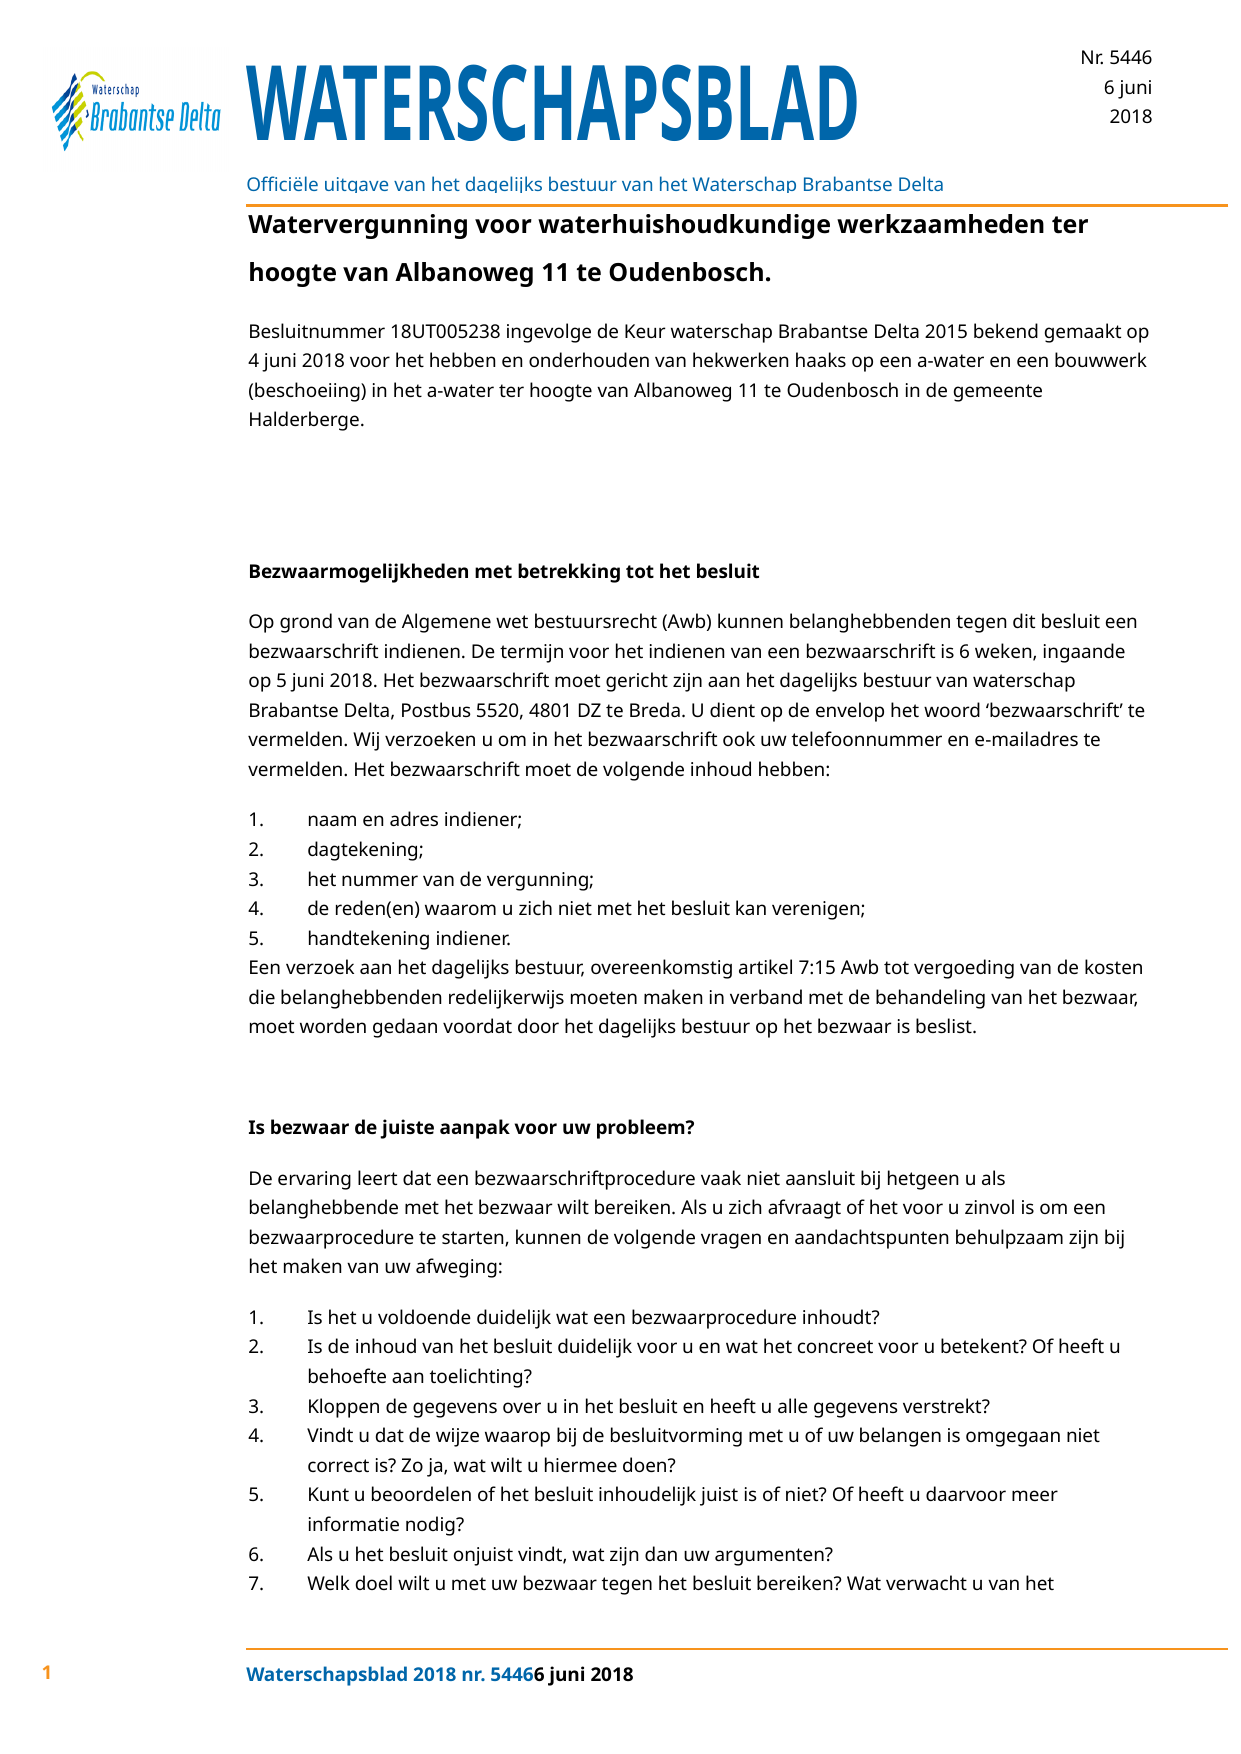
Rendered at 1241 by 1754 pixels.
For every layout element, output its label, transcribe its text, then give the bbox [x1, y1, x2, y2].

list de reden(en) waarom u zich niet met het besluit kan verenigen; [248, 895, 1152, 921]
picture [41, 47, 231, 172]
list Welk doel wilt u met uw bezwaar tegen het besluit bereiken? Wat verwacht u van het [248, 1570, 1152, 1596]
list handtekening indiener. [248, 925, 1152, 951]
list dagtekening; [248, 836, 1152, 862]
list Vindt u dat de wijze waarop bij de besluitvorming met u of uw belangen is omgegaan niet correct is? Zo ja, wat wilt u hiermee doen? [248, 1422, 1152, 1478]
list naam en adres indiener; [248, 807, 1152, 832]
list Is het u voldoende duidelijk wat een bezwaarprocedure inhoudt? [248, 1304, 1152, 1330]
list Kunt u beoordelen of het besluit inhoudelijk juist is of niet? Of heeft u daarvoor meer informatie nodig? [248, 1482, 1152, 1537]
text Bezwaarmogelijkheden met betrekking tot het besluit [248, 558, 1152, 584]
text Is bezwaar de juiste aanpak voor uw probleem? [248, 1114, 1152, 1140]
text Besluitnummer 18UT005238 ingevolge de Keur waterschap Brabantse Delta 2015 bekend gemaakt op 4 juni 2018 voor het hebben en onderhouden van hekwerken haaks op een a-water en een bouwwerk (beschoeiing) in het a-water ter hoogte van Albanoweg 11 te Oudenbosch in de gemeente Halderberge. [248, 318, 1152, 432]
text Watervergunning voor waterhuishoudkundige werkzaamheden ter hoogte van Albanoweg 11 te Oudenbosch. [248, 207, 1152, 288]
list het nummer van de vergunning; [248, 866, 1152, 892]
text Op grond van de Algemene wet bestuursrecht (Awb) kunnen belanghebbenden tegen dit besluit een bezwaarschrift indienen. De termijn voor het indienen van een bezwaarschrift is 6 weken, ingaande op 5 juni 2018. Het bezwaarschrift moet gericht zijn aan het dagelijks bestuur van waterschap Brabantse Delta, Postbus 5520, 4801 DZ te Breda. U dient op de envelop het woord ‘bezwaarschrift’ te vermelden. Wij verzoeken u om in het bezwaarschrift ook uw telefoonnummer en e‑mailadres te vermelden. Het bezwaarschrift moet de volgende inhoud hebben: [248, 608, 1152, 782]
text De ervaring leert dat een bezwaarschriftprocedure vaak niet aansluit bij hetgeen u als belanghebbende met het bezwaar wilt bereiken. Als u zich afvraagt of het voor u zinvol is om een bezwaarprocedure te starten, kunnen de volgende vragen en aandachtspunten behulpzaam zijn bij het maken van uw afweging: [248, 1165, 1152, 1279]
text Een verzoek aan het dagelijks bestuur, overeenkomstig artikel 7:15 Awb tot vergoeding van de kosten die belanghebbenden redelijkerwijs moeten maken in verband met de behandeling van het bezwaar, moet worden gedaan voordat door het dagelijks bestuur op het bezwaar is beslist. [248, 954, 1152, 1039]
list Als u het besluit onjuist vindt, wat zijn dan uw argumenten? [248, 1541, 1152, 1567]
list Is de inhoud van het besluit duidelijk voor u en wat het concreet voor u betekent? Of heeft u behoefte aan toelichting? [248, 1334, 1152, 1389]
list Kloppen de gegevens over u in het besluit en heeft u alle gegevens verstrekt? [248, 1393, 1152, 1419]
